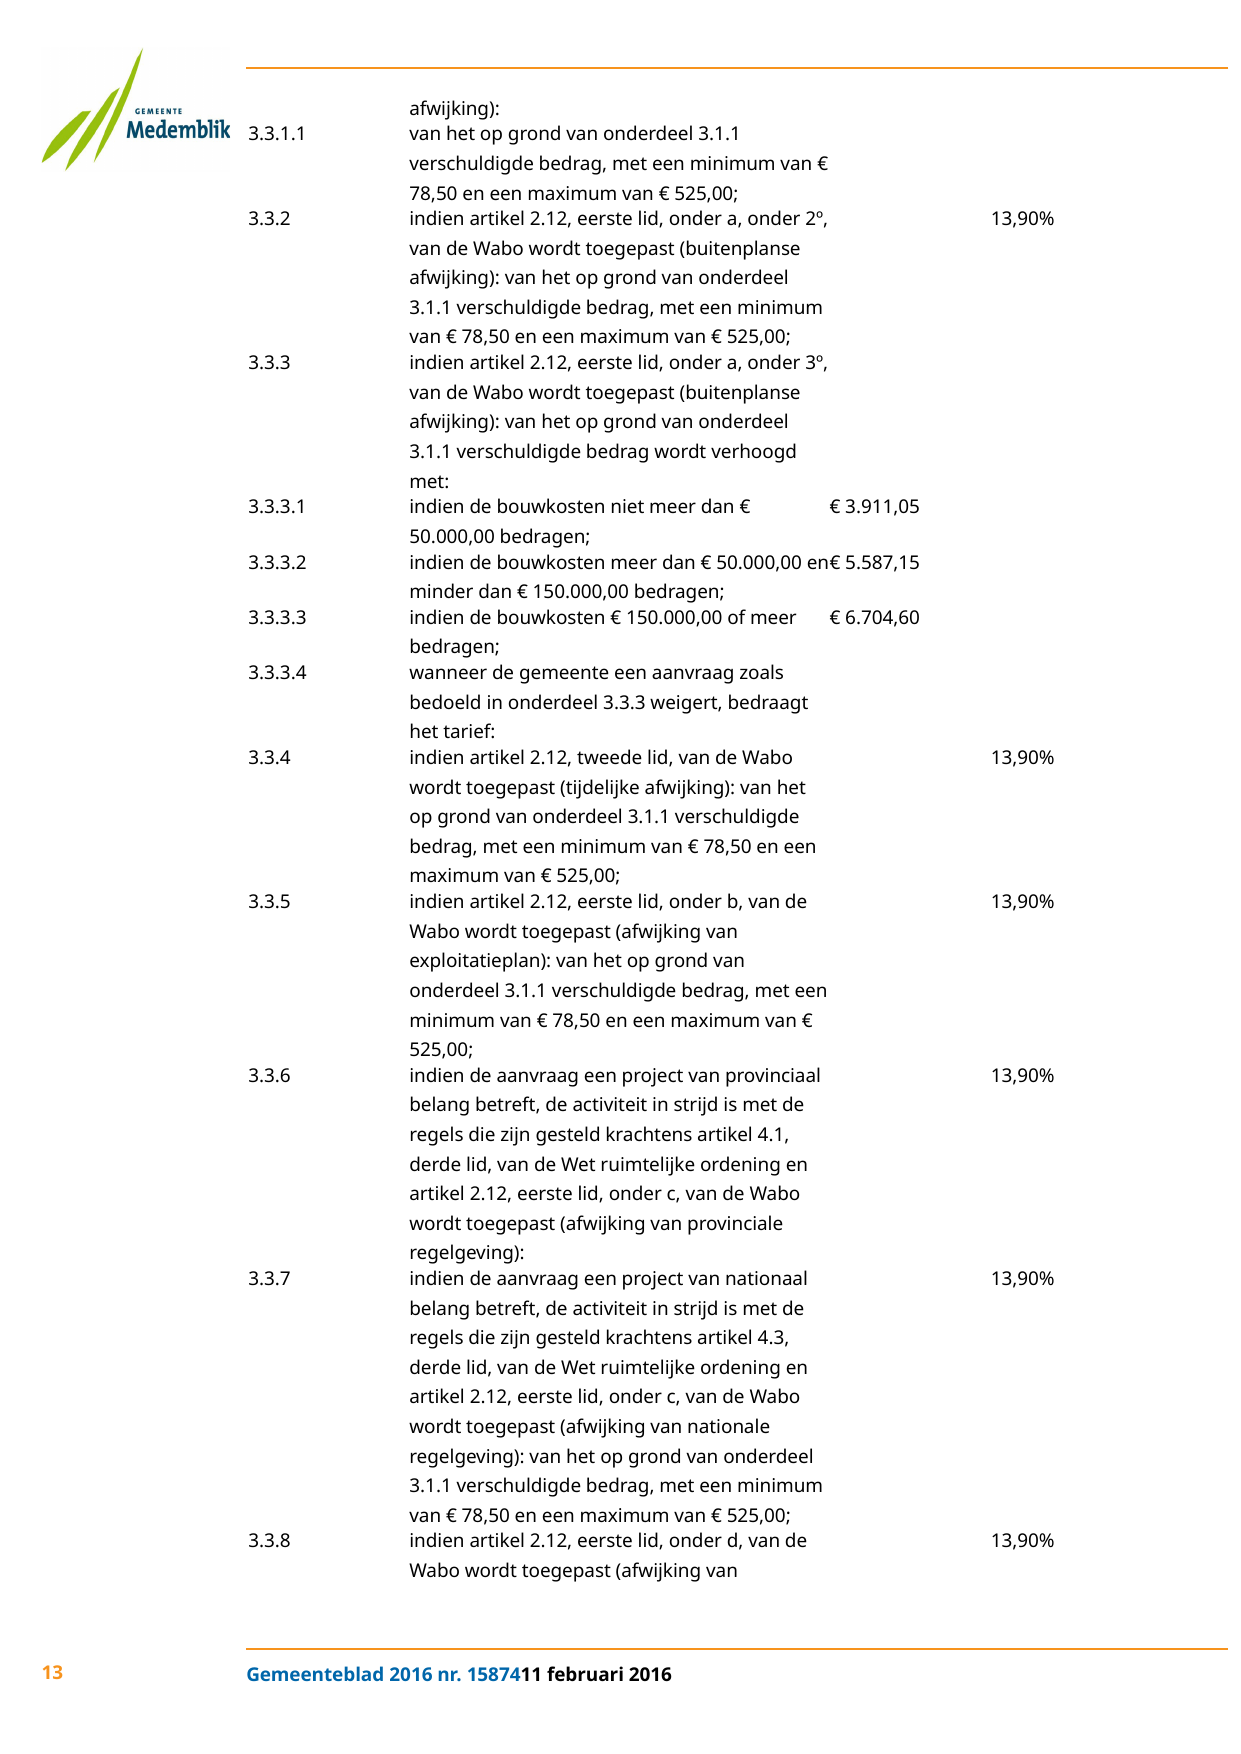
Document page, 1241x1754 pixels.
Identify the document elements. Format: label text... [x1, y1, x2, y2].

table_cell [991, 549, 1152, 604]
table_cell van het op grond van onderdeel 3.1.1 verschuldigde bedrag, met een minimum van € 78,50 en een maximum van € 525,00; [409, 121, 829, 205]
table_cell € 6.704,60 [829, 604, 991, 659]
table_cell 13,90% [991, 1062, 1152, 1265]
table_cell 3.3.3 [248, 350, 409, 493]
table_cell [248, 95, 409, 121]
table_cell indien artikel 2.12, eerste lid, onder d, van de Wabo wordt toegepast (afwijking van [409, 1528, 829, 1583]
table_cell indien de aanvraag een project van nationaal belang betreft, de activiteit in strijd is met de regels die zijn gesteld krachtens artikel 4.3, derde lid, van de Wet ruimtelijke ordening en artikel 2.12, eerste lid, onder c, van de Wabo wordt toegepast (afwijking van nationale regelgeving): van het op grond van onderdeel 3.1.1 verschuldigde bedrag, met een minimum van € 78,50 en een maximum van € 525,00; [409, 1265, 829, 1528]
table_cell [829, 1062, 991, 1265]
table_cell [829, 121, 991, 205]
table_cell [991, 494, 1152, 549]
table_cell indien artikel 2.12, eerste lid, onder a, onder 3º, van de Wabo wordt toegepast (buitenplanse afwijking): van het op grond van onderdeel 3.1.1 verschuldigde bedrag wordt verhoogd met: [409, 350, 829, 493]
table_cell wanneer de gemeente een aanvraag zoals bedoeld in onderdeel 3.3.3 weigert, bedraagt het tarief: [409, 660, 829, 744]
table_cell [829, 744, 991, 888]
table_cell 3.3.6 [248, 1062, 409, 1265]
table_cell [829, 1265, 991, 1528]
table_cell 3.3.8 [248, 1528, 409, 1583]
table_cell 13,90% [991, 889, 1152, 1062]
table_cell 3.3.7 [248, 1265, 409, 1528]
table_cell [829, 95, 991, 121]
table_cell [829, 889, 991, 1062]
table_cell 13,90% [991, 1528, 1152, 1583]
table_cell [829, 660, 991, 744]
table_cell [829, 1528, 991, 1583]
table_cell indien de bouwkosten niet meer dan € 50.000,00 bedragen; [409, 494, 829, 549]
table_cell 3.3.3.2 [248, 549, 409, 604]
table_cell [991, 95, 1152, 121]
table_cell indien de bouwkosten meer dan € 50.000,00 en minder dan € 150.000,00 bedragen; [409, 549, 829, 604]
table_cell 3.3.3.4 [248, 660, 409, 744]
table_cell 13,90% [991, 1265, 1152, 1528]
table_cell [991, 604, 1152, 659]
picture [41, 47, 231, 172]
table_cell [829, 205, 991, 349]
table_cell [991, 121, 1152, 205]
table_cell 3.3.4 [248, 744, 409, 888]
table_cell 3.3.5 [248, 889, 409, 1062]
table_cell [991, 660, 1152, 744]
table_cell indien artikel 2.12, tweede lid, van de Wabo wordt toegepast (tijdelijke afwijking): van het op grond van onderdeel 3.1.1 verschuldigde bedrag, met een minimum van € 78,50 en een maximum van € 525,00; [409, 744, 829, 888]
table_cell 3.3.1.1 [248, 121, 409, 205]
table_cell indien de aanvraag een project van provinciaal belang betreft, de activiteit in strijd is met de regels die zijn gesteld krachtens artikel 4.1, derde lid, van de Wet ruimtelijke ordening en artikel 2.12, eerste lid, onder c, van de Wabo wordt toegepast (afwijking van provinciale regelgeving): [409, 1062, 829, 1265]
table_cell indien artikel 2.12, eerste lid, onder b, van de Wabo wordt toegepast (afwijking van exploitatieplan): van het op grond van onderdeel 3.1.1 verschuldigde bedrag, met een minimum van € 78,50 en een maximum van € 525,00; [409, 889, 829, 1062]
table_cell 13,90% [991, 744, 1152, 888]
table_cell afwijking): [409, 95, 829, 121]
table_cell 13,90% [991, 205, 1152, 349]
table_cell 3.3.3.1 [248, 494, 409, 549]
table_cell 3.3.2 [248, 205, 409, 349]
table_cell [829, 350, 991, 493]
table_cell indien de bouwkosten € 150.000,00 of meer bedragen; [409, 604, 829, 659]
table_cell 3.3.3.3 [248, 604, 409, 659]
table_cell indien artikel 2.12, eerste lid, onder a, onder 2º, van de Wabo wordt toegepast (buitenplanse afwijking): van het op grond van onderdeel 3.1.1 verschuldigde bedrag, met een minimum van € 78,50 en een maximum van € 525,00; [409, 205, 829, 349]
table_cell € 3.911,05 [829, 494, 991, 549]
table_cell [991, 350, 1152, 493]
table_cell € 5.587,15 [829, 549, 991, 604]
